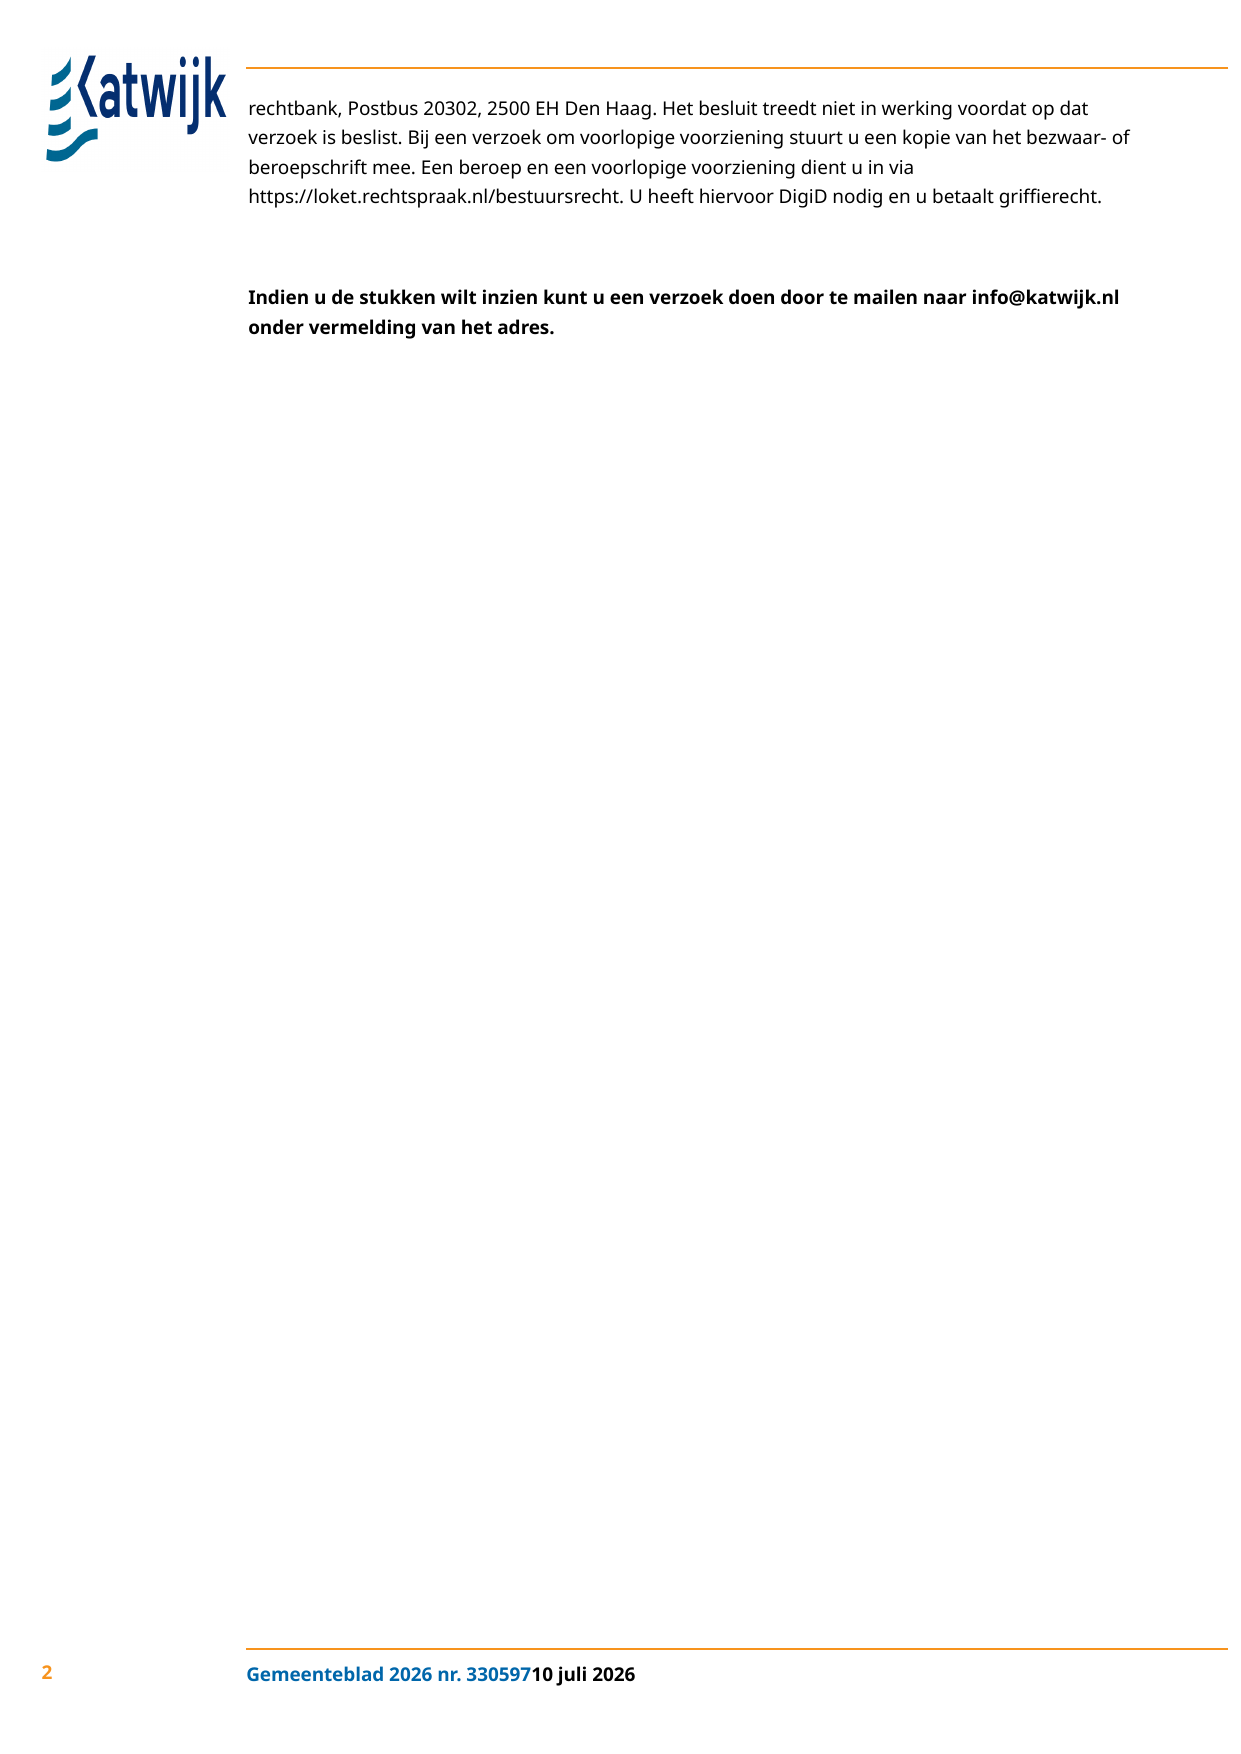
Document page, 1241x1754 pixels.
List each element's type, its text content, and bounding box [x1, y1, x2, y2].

text rechtbank, Postbus 20302, 2500 EH Den Haag. Het besluit treedt niet in werking voordat op dat verzoek is beslist. Bij een verzoek om voorlopige voorziening stuurt u een kopie van het bezwaar- of beroepschrift mee. Een beroep en een voorlopige voorziening dient u in via https://loket.rechtspraak.nl/bestuursrecht. U heeft hiervoor DigiD nodig en u betaalt griffierecht. [248, 95, 1152, 209]
picture [41, 47, 231, 172]
text Indien u de stukken wilt inzien kunt u een verzoek doen door te mailen naar info@katwijk.nl onder vermelding van het adres. [248, 284, 1152, 340]
